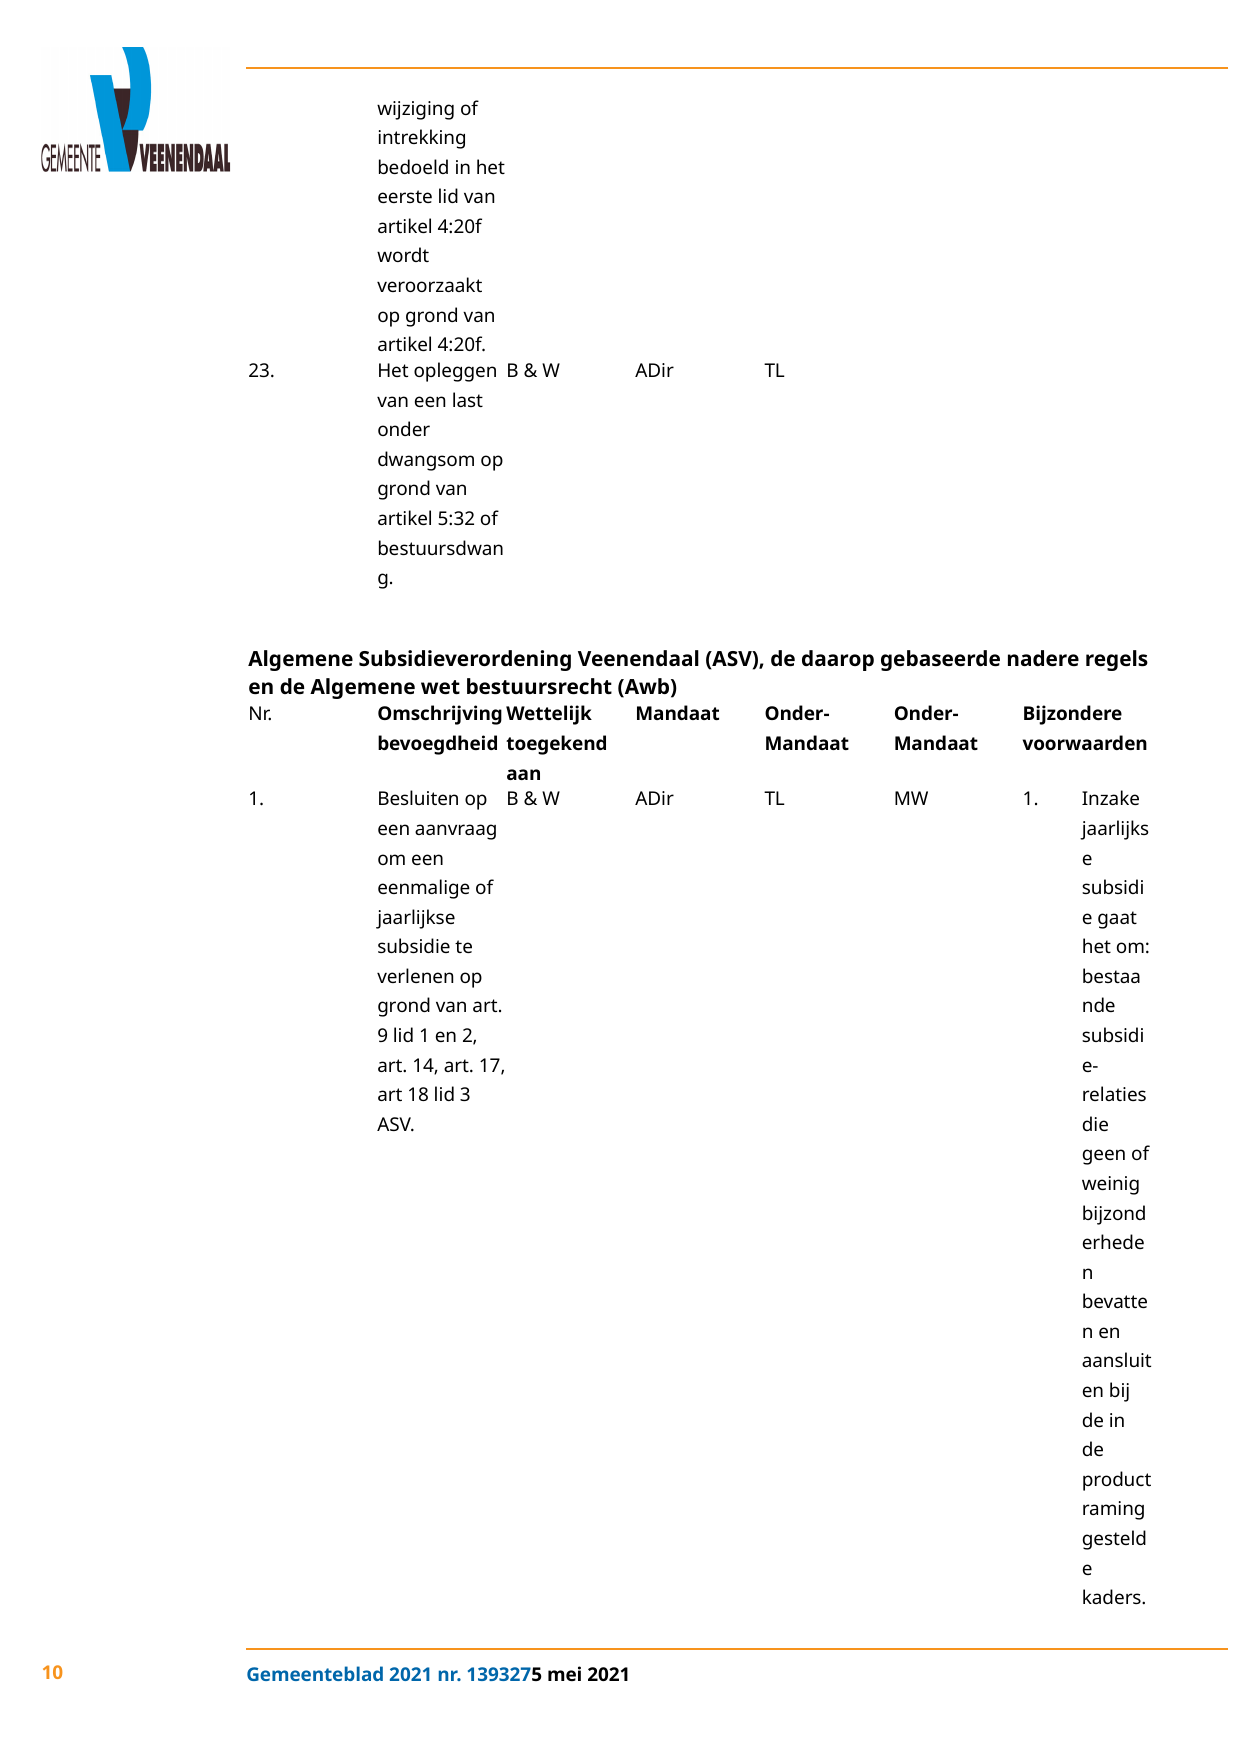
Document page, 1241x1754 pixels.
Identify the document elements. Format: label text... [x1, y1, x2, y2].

table_cell Inzake jaarlijkse subsidie gaat het om: bestaande subsidie-relaties die geen of weinig bijzonderheden bevatten en aansluiten bij de in de productraming gestelde kaders. [1023, 786, 1152, 1610]
table_cell [248, 357, 377, 590]
table_cell [1023, 95, 1152, 357]
table_cell MW [894, 786, 1022, 1610]
table_header Bijzondere voorwaarden [1023, 701, 1152, 786]
table_cell [764, 95, 893, 357]
table_cell [894, 95, 1022, 357]
table_cell [506, 95, 635, 357]
table_header Omschrijving bevoegdheid [377, 701, 506, 786]
table_cell ADir [635, 786, 764, 1610]
table_header Nr. [248, 701, 377, 786]
table_cell [248, 95, 377, 357]
picture [123, 47, 231, 172]
table_cell ADir [635, 357, 764, 590]
table_cell B & W [506, 786, 635, 1610]
table_cell TL [764, 357, 893, 590]
picture [41, 47, 130, 172]
table_cell [635, 95, 764, 357]
table_cell wijziging of intrekking bedoeld in het eerste lid van artikel 4:20f wordt veroorzaakt op grond van artikel 4:20f. [377, 95, 506, 357]
table_cell [248, 786, 377, 1610]
table_cell [894, 357, 1022, 590]
table_header Wettelijk toegekend aan [506, 701, 635, 786]
table_header Mandaat [635, 701, 764, 786]
table_cell B & W [506, 357, 635, 590]
table_header Onder- Mandaat [764, 701, 893, 786]
table_cell TL [764, 786, 893, 1610]
table_cell Besluiten op een aanvraag om een eenmalige of jaarlijkse subsidie te verlenen op grond van art. 9 lid 1 en 2, art. 14, art. 17, art 18 lid 3 ASV. [377, 786, 506, 1610]
table_header Onder- Mandaat [894, 701, 1022, 786]
text Algemene Subsidieverordening Veenendaal (ASV), de daarop gebaseerde nadere regels en de Algemene wet bestuursrecht (Awb) [248, 644, 1152, 701]
table_cell [1023, 357, 1152, 590]
table_cell Het opleggen van een last onder dwangsom op grond van artikel 5:32 of bestuursdwang. [377, 357, 506, 590]
